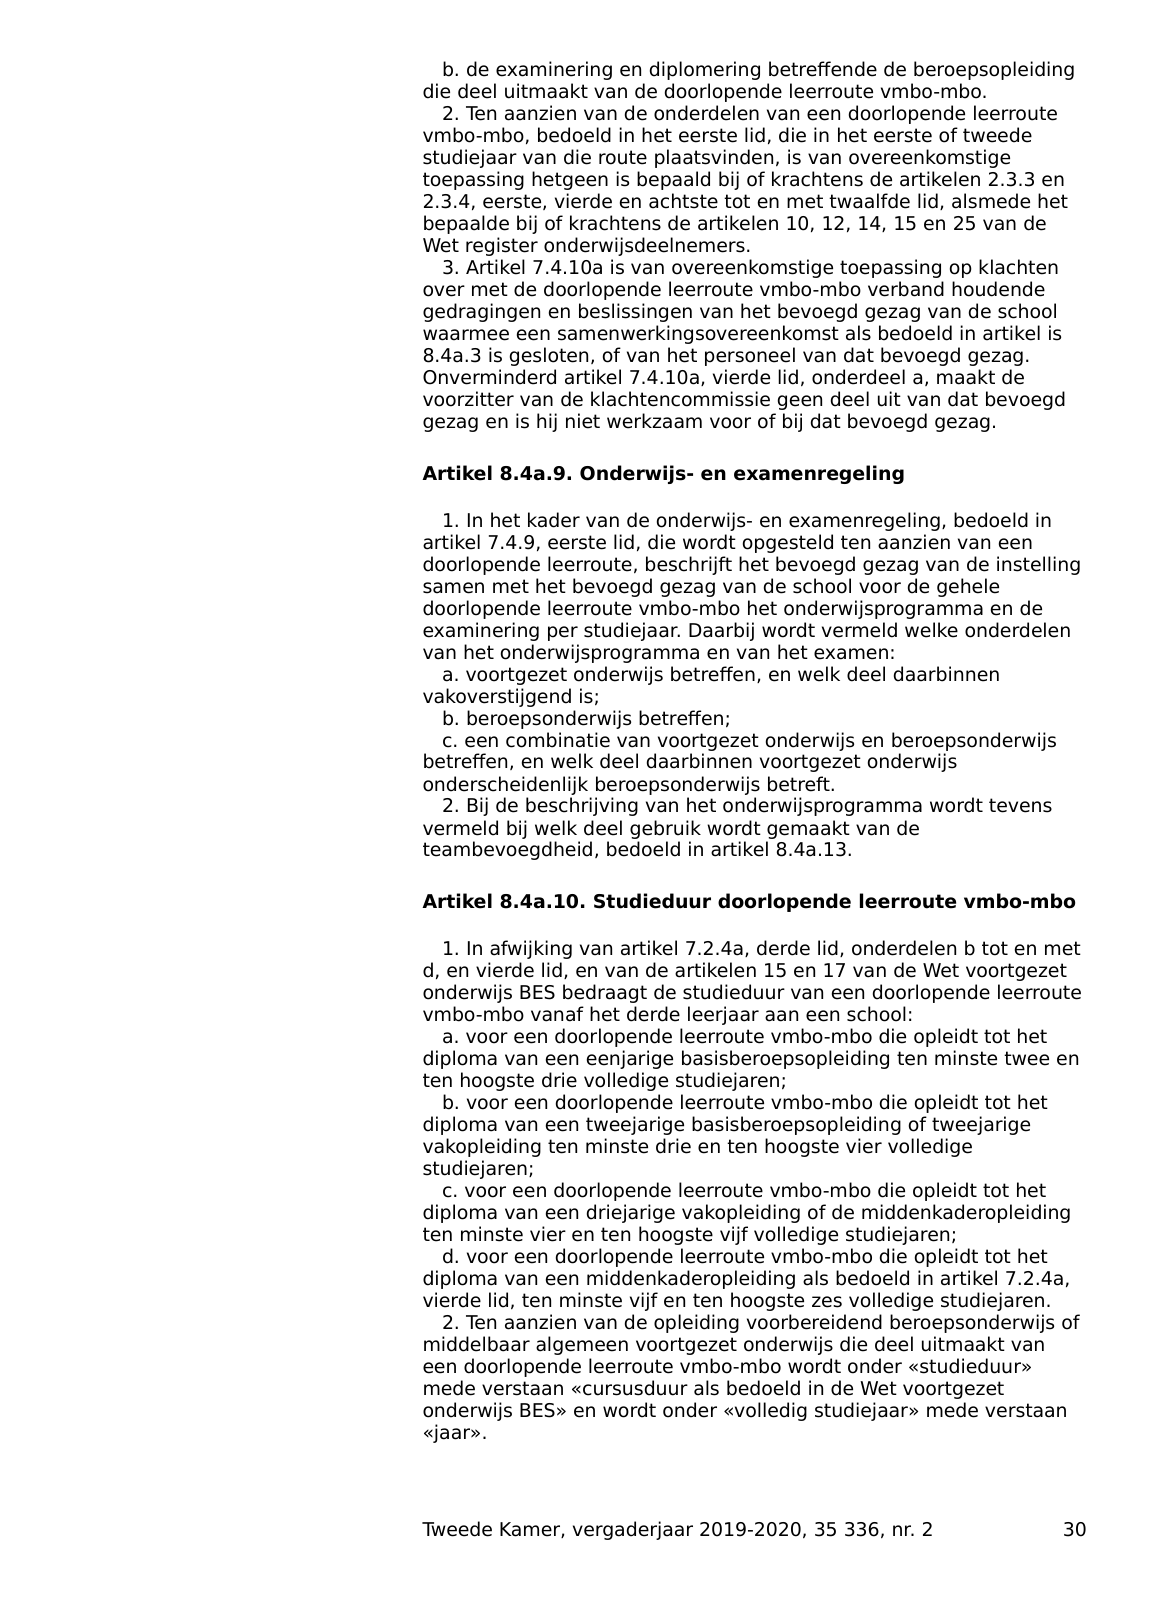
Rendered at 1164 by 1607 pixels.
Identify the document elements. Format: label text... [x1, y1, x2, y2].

text a. voortgezet onderwijs betreffen, en welk deel daarbinnen vakoverstijgend is; [422, 663, 1087, 707]
text b. beroepsonderwijs betreffen; [422, 707, 1087, 729]
text 2. Ten aanzien van de onderdelen van een doorlopende leerroute vmbo-mbo, bedoeld in het eerste lid, die in het eerste of tweede studiejaar van die route plaatsvinden, is van overeenkomstige toepassing hetgeen is bepaald bij of krachtens de artikelen 2.3.3 en 2.3.4, eerste, vierde en achtste tot en met twaalfde lid, alsmede het bepaalde bij of krachtens de artikelen 10, 12, 14, 15 en 25 van de Wet register onderwijsdeelnemers. [422, 103, 1087, 257]
text b. voor een doorlopende leerroute vmbo-mbo die opleidt tot het diploma van een tweejarige basisberoepsopleiding of tweejarige vakopleiding ten minste drie en ten hoogste vier volledige studiejaren; [422, 1092, 1087, 1180]
text a. voor een doorlopende leerroute vmbo-mbo die opleidt tot het diploma van een eenjarige basisberoepsopleiding ten minste twee en ten hoogste drie volledige studiejaren; [422, 1026, 1087, 1092]
text c. voor een doorlopende leerroute vmbo-mbo die opleidt tot het diploma van een driejarige vakopleiding of de middenkaderopleiding ten minste vier en ten hoogste vijf volledige studiejaren; [422, 1180, 1087, 1246]
text c. een combinatie van voortgezet onderwijs en beroepsonderwijs betreffen, en welk deel daarbinnen voortgezet onderwijs onderscheidenlijk beroepsonderwijs betreft. [422, 729, 1087, 795]
text 2. Ten aanzien van de opleiding voorbereidend beroepsonderwijs of middelbaar algemeen voortgezet onderwijs die deel uitmaakt van een doorlopende leerroute vmbo-mbo wordt onder «studieduur» mede verstaan «cursusduur als bedoeld in de Wet voortgezet onderwijs BES» en wordt onder «volledig studiejaar» mede verstaan «jaar». [422, 1312, 1087, 1444]
subtitle Artikel 8.4a.9. Onderwijs- en examenregeling [422, 463, 1087, 485]
text 1. In afwijking van artikel 7.2.4a, derde lid, onderdelen b tot en met d, en vierde lid, en van de artikelen 15 en 17 van de Wet voortgezet onderwijs BES bedraagt de studieduur van een doorlopende leerroute vmbo-mbo vanaf het derde leerjaar aan een school: [422, 938, 1087, 1026]
text b. de examinering en diplomering betreffende de beroepsopleiding die deel uitmaakt van de doorlopende leerroute vmbo-mbo. [422, 59, 1087, 103]
subtitle Artikel 8.4a.10. Studieduur doorlopende leerroute vmbo-mbo [422, 891, 1087, 913]
text d. voor een doorlopende leerroute vmbo-mbo die opleidt tot het diploma van een middenkaderopleiding als bedoeld in artikel 7.2.4a, vierde lid, ten minste vijf en ten hoogste zes volledige studiejaren. [422, 1246, 1087, 1312]
text 1. In het kader van de onderwijs- en examenregeling, bedoeld in artikel 7.4.9, eerste lid, die wordt opgesteld ten aanzien van een doorlopende leerroute, beschrijft het bevoegd gezag van de instelling samen met het bevoegd gezag van de school voor de gehele doorlopende leerroute vmbo-mbo het onderwijsprogramma en de examinering per studiejaar. Daarbij wordt vermeld welke onderdelen van het onderwijsprogramma en van het examen: [422, 510, 1087, 663]
text 3. Artikel 7.4.10a is van overeenkomstige toepassing op klachten over met de doorlopende leerroute vmbo-mbo verband houdende gedragingen en beslissingen van het bevoegd gezag van de school waarmee een samenwerkingsovereenkomst als bedoeld in artikel is 8.4a.3 is gesloten, of van het personeel van dat bevoegd gezag. Onverminderd artikel 7.4.10a, vierde lid, onderdeel a, maakt de voorzitter van de klachtencommissie geen deel uit van dat bevoegd gezag en is hij niet werkzaam voor of bij dat bevoegd gezag. [422, 257, 1087, 433]
text 2. Bij de beschrijving van het onderwijsprogramma wordt tevens vermeld bij welk deel gebruik wordt gemaakt van de teambevoegdheid, bedoeld in artikel 8.4a.13. [422, 795, 1087, 861]
